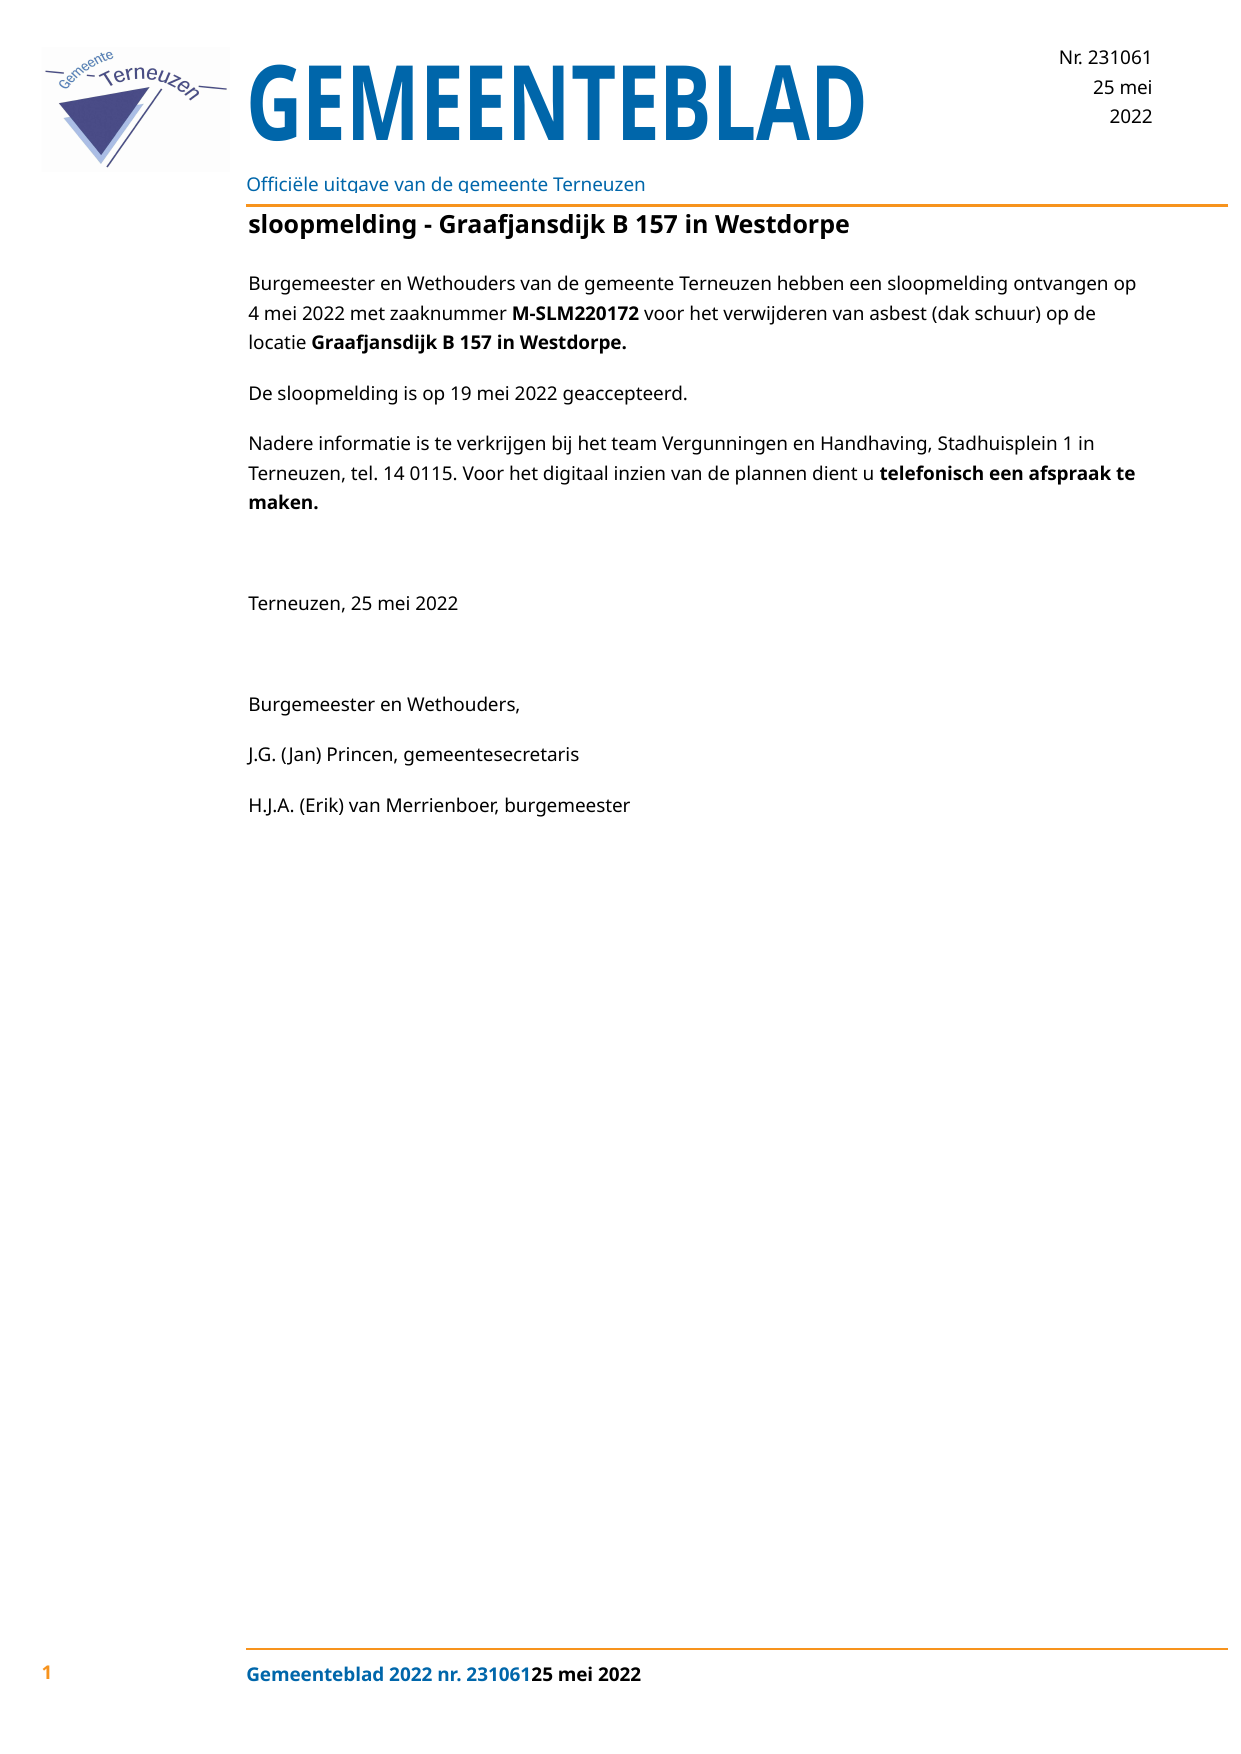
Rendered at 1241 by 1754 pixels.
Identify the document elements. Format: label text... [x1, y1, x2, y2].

picture [41, 47, 231, 172]
text J.G. (Jan) Princen, gemeentesecretaris [248, 742, 1152, 767]
text Nadere informatie is te verkrijgen bij het team Vergunningen en Handhaving, Stadhuisplein 1 in Terneuzen, tel. 14 0115. Voor het digitaal inzien van de plannen dient u telefonisch een afspraak te maken. [248, 430, 1152, 515]
text Burgemeester en Wethouders van de gemeente Terneuzen hebben een sloopmelding ontvangen op 4 mei 2022 met zaaknummer M-SLM220172 voor het verwijderen van asbest (dak schuur) op de locatie Graafjansdijk B 157 in Westdorpe. [248, 270, 1152, 355]
text De sloopmelding is op 19 mei 2022 geaccepteerd. [248, 380, 1152, 406]
text sloopmelding - Graafjansdijk B 157 in Westdorpe [248, 207, 1152, 241]
text Terneuzen, 25 mei 2022 [248, 590, 1152, 616]
text H.J.A. (Erik) van Merrienboer, burgemeester [248, 792, 1152, 818]
text Burgemeester en Wethouders, [248, 691, 1152, 717]
